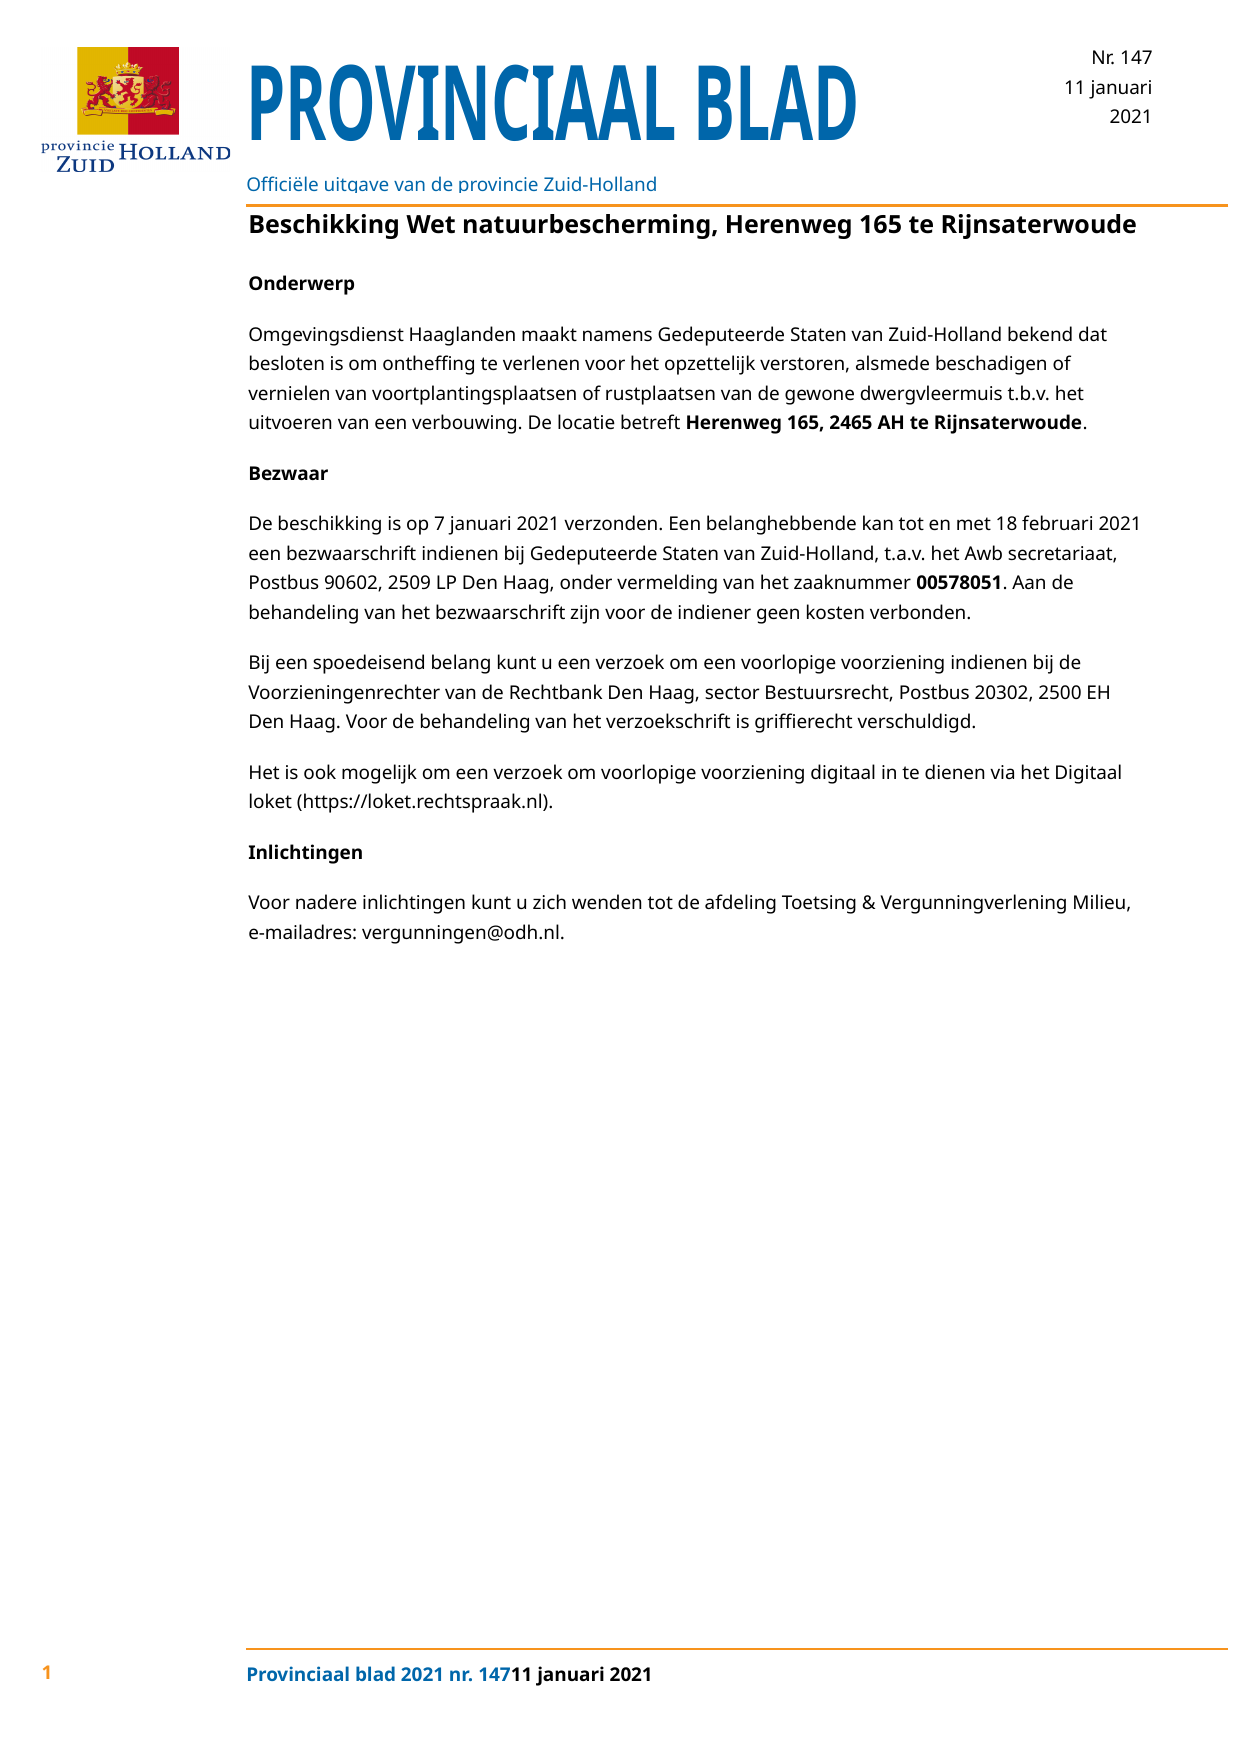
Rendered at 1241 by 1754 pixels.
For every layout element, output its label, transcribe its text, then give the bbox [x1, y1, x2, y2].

text Bij een spoedeisend belang kunt u een verzoek om een voorlopige voorziening indienen bij de Voorzieningenrechter van de Rechtbank Den Haag, sector Bestuursrecht, Postbus 20302, 2500 EH Den Haag. Voor de behandeling van het verzoekschrift is griffierecht verschuldigd. [248, 649, 1152, 734]
picture [41, 47, 231, 172]
text Omgevingsdienst Haaglanden maakt namens Gedeputeerde Staten van Zuid-Holland bekend dat besloten is om ontheffing te verlenen voor het opzettelijk verstoren, alsmede beschadigen of vernielen van voortplantingsplaatsen of rustplaatsen van de gewone dwergvleermuis t.b.v. het uitvoeren van een verbouwing. De locatie betreft Herenweg 165, 2465 AH te Rijnsaterwoude. [248, 321, 1152, 435]
text Onderwerp [248, 270, 1152, 296]
text Beschikking Wet natuurbescherming, Herenweg 165 te Rijnsaterwoude [248, 207, 1152, 241]
text Inlichtingen [248, 839, 1152, 865]
text Het is ook mogelijk om een verzoek om voorlopige voorziening digitaal in te dienen via het Digitaal loket (https://loket.rechtspraak.nl). [248, 759, 1152, 814]
text De beschikking is op 7 januari 2021 verzonden. Een belanghebbende kan tot en met 18 februari 2021 een bezwaarschrift indienen bij Gedeputeerde Staten van Zuid-Holland, t.a.v. het Awb secretariaat, Postbus 90602, 2509 LP Den Haag, onder vermelding van het zaaknummer 00578051. Aan de behandeling van het bezwaarschrift zijn voor de indiener geen kosten verbonden. [248, 510, 1152, 625]
text Voor nadere inlichtingen kunt u zich wenden tot de afdeling Toetsing & Vergunningverlening Milieu, e-mailadres: vergunningen@odh.nl. [248, 889, 1152, 945]
text Bezwaar [248, 460, 1152, 486]
